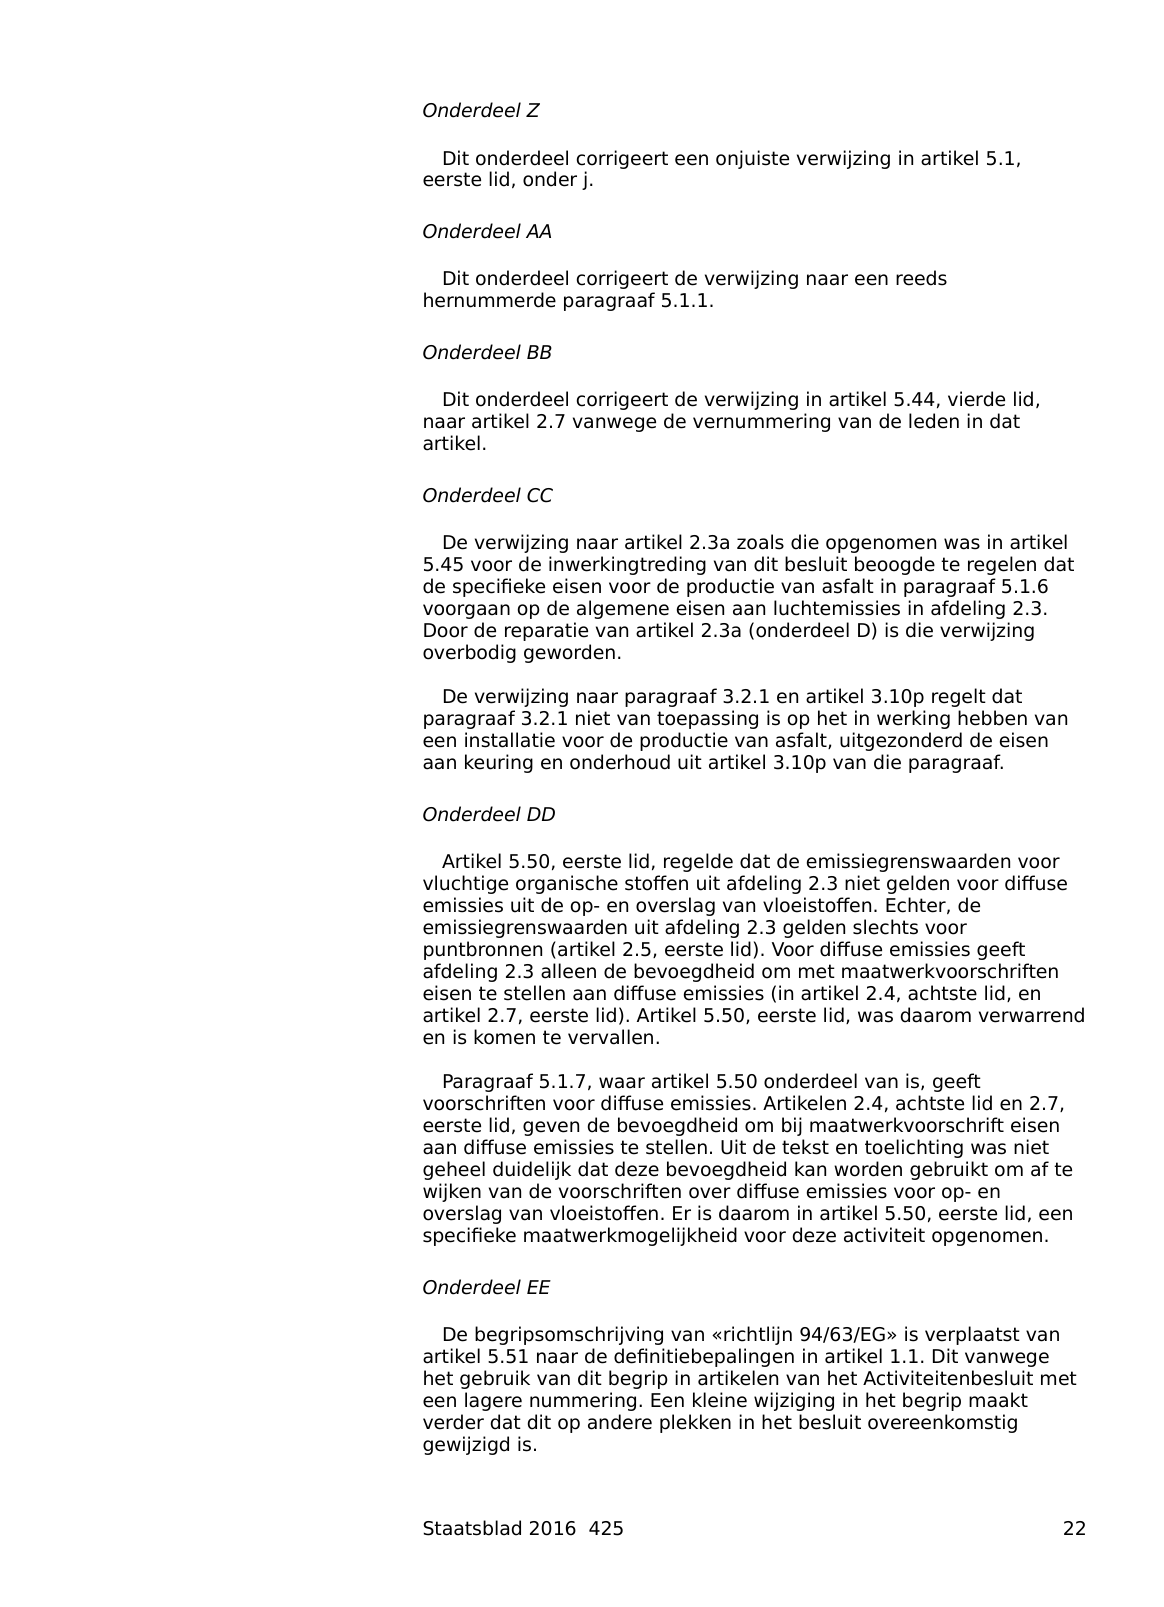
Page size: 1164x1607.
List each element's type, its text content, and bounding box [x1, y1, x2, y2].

subtitle Onderdeel Z [422, 100, 1087, 122]
text De verwijzing naar paragraaf 3.2.1 en artikel 3.10p regelt dat paragraaf 3.2.1 niet van toepassing is op het in werking hebben van een installatie voor de productie van asfalt, uitgezonderd de eisen aan keuring en onderhoud uit artikel 3.10p van die paragraaf. [422, 686, 1087, 774]
text De verwijzing naar artikel 2.3a zoals die opgenomen was in artikel 5.45 voor de inwerkingtreding van dit besluit beoogde te regelen dat de specifieke eisen voor de productie van asfalt in paragraaf 5.1.6 voorgaan op de algemene eisen aan luchtemissies in afdeling 2.3. Door de reparatie van artikel 2.3a (onderdeel D) is die verwijzing overbodig geworden. [422, 532, 1087, 664]
text Paragraaf 5.1.7, waar artikel 5.50 onderdeel van is, geeft voorschriften voor diffuse emissies. Artikelen 2.4, achtste lid en 2.7, eerste lid, geven de bevoegdheid om bij maatwerkvoorschrift eisen aan diffuse emissies te stellen. Uit de tekst en toelichting was niet geheel duidelijk dat deze bevoegdheid kan worden gebruikt om af te wijken van de voorschriften over diffuse emissies voor op- en overslag van vloeistoffen. Er is daarom in artikel 5.50, eerste lid, een specifieke maatwerkmogelijkheid voor deze activiteit opgenomen. [422, 1071, 1087, 1247]
subtitle Onderdeel DD [422, 804, 1087, 826]
text Dit onderdeel corrigeert de verwijzing in artikel 5.44, vierde lid, naar artikel 2.7 vanwege de vernummering van de leden in dat artikel. [422, 389, 1087, 455]
subtitle Onderdeel BB [422, 342, 1087, 364]
text De begripsomschrijving van «richtlijn 94/63/EG» is verplaatst van artikel 5.51 naar de definitiebepalingen in artikel 1.1. Dit vanwege het gebruik van dit begrip in artikelen van het Activiteitenbesluit met een lagere nummering. Een kleine wijziging in het begrip maakt verder dat dit op andere plekken in het besluit overeenkomstig gewijzigd is. [422, 1324, 1087, 1456]
subtitle Onderdeel EE [422, 1277, 1087, 1299]
subtitle Onderdeel AA [422, 221, 1087, 243]
text Artikel 5.50, eerste lid, regelde dat de emissiegrenswaarden voor vluchtige organische stoffen uit afdeling 2.3 niet gelden voor diffuse emissies uit de op- en overslag van vloeistoffen. Echter, de emissiegrenswaarden uit afdeling 2.3 gelden slechts voor puntbronnen (artikel 2.5, eerste lid). Voor diffuse emissies geeft afdeling 2.3 alleen de bevoegdheid om met maatwerkvoorschriften eisen te stellen aan diffuse emissies (in artikel 2.4, achtste lid, en artikel 2.7, eerste lid). Artikel 5.50, eerste lid, was daarom verwarrend en is komen te vervallen. [422, 851, 1087, 1049]
subtitle Onderdeel CC [422, 485, 1087, 507]
text Dit onderdeel corrigeert de verwijzing naar een reeds hernummerde paragraaf 5.1.1. [422, 268, 1087, 312]
text Dit onderdeel corrigeert een onjuiste verwijzing in artikel 5.1, eerste lid, onder j. [422, 147, 1087, 191]
